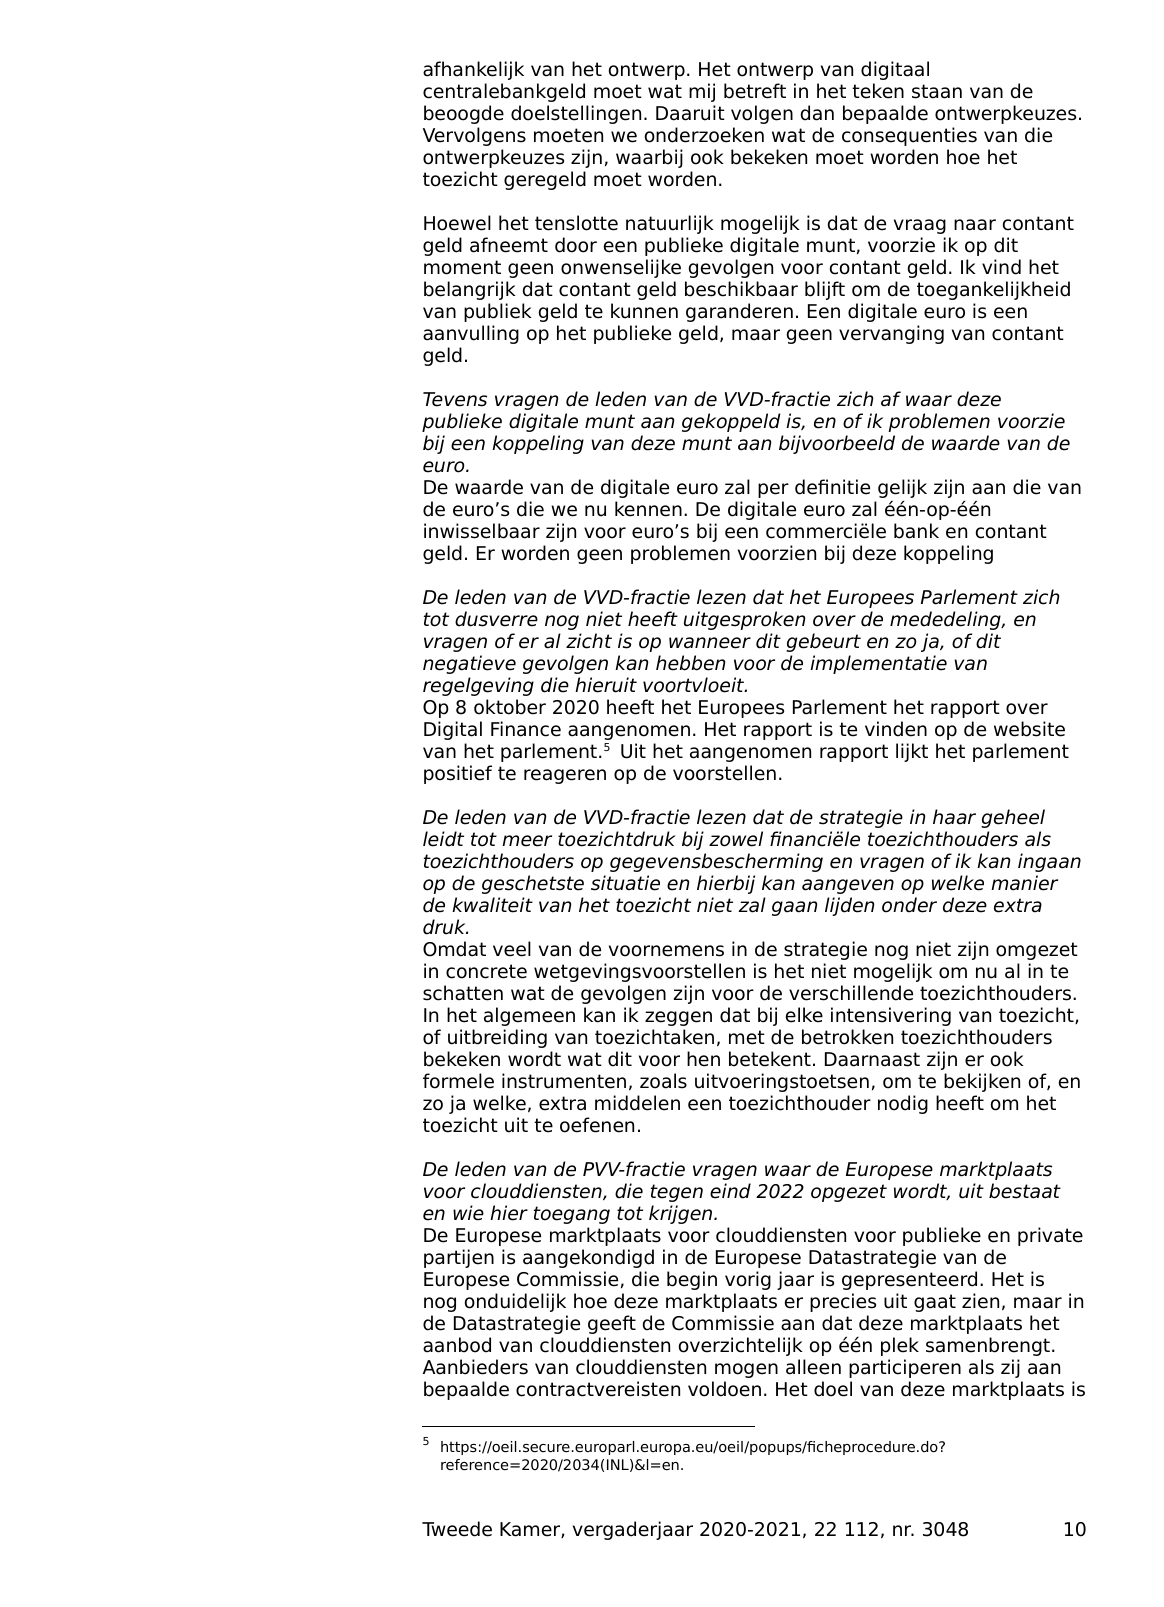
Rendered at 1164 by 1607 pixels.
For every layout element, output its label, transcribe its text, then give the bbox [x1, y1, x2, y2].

text Op 8 oktober 2020 heeft het Europees Parlement het rapport over Digital Finance aangenomen. Het rapport is te vinden op de website van het parlement. Uit het aangenomen rapport lijkt het parlement positief te reageren op de voorstellen. [422, 697, 1087, 785]
text De Europese marktplaats voor clouddiensten voor publieke en private partijen is aangekondigd in de Europese Datastrategie van de Europese Commissie, die begin vorig jaar is gepresenteerd. Het is nog onduidelijk hoe deze marktplaats er precies uit gaat zien, maar in de Datastrategie geeft de Commissie aan dat deze marktplaats het aanbod van clouddiensten overzichtelijk op één plek samenbrengt. Aanbieders van clouddiensten mogen alleen participeren als zij aan bepaalde contractvereisten voldoen. Het doel van deze marktplaats is [422, 1225, 1087, 1401]
text De leden van de VVD-fractie lezen dat het Europees Parlement zich tot dusverre nog niet heeft uitgesproken over de mededeling, en vragen of er al zicht is op wanneer dit gebeurt en zo ja, of dit negatieve gevolgen kan hebben voor de implementatie van regelgeving die hieruit voortvloeit. [422, 587, 1087, 697]
text https://oeil.secure.europarl.europa.eu/oeil/popups/ficheprocedure.do?reference=2020/2034(INL)&l=en. [422, 1435, 1087, 1474]
text De leden van de VVD-fractie lezen dat de strategie in haar geheel leidt tot meer toezichtdruk bij zowel financiële toezichthouders als toezichthouders op gegevensbescherming en vragen of ik kan ingaan op de geschetste situatie en hierbij kan aangeven op welke manier de kwaliteit van het toezicht niet zal gaan lijden onder deze extra druk. [422, 807, 1087, 939]
text De waarde van de digitale euro zal per definitie gelijk zijn aan die van de euro’s die we nu kennen. De digitale euro zal één-op-één inwisselbaar zijn voor euro’s bij een commerciële bank en contant geld. Er worden geen problemen voorzien bij deze koppeling [422, 477, 1087, 565]
text Omdat veel van de voornemens in de strategie nog niet zijn omgezet in concrete wetgevingsvoorstellen is het niet mogelijk om nu al in te schatten wat de gevolgen zijn voor de verschillende toezichthouders. In het algemeen kan ik zeggen dat bij elke intensivering van toezicht, of uitbreiding van toezichtaken, met de betrokken toezichthouders bekeken wordt wat dit voor hen betekent. Daarnaast zijn er ook formele instrumenten, zoals uitvoeringstoetsen, om te bekijken of, en zo ja welke, extra middelen een toezichthouder nodig heeft om het toezicht uit te oefenen. [422, 939, 1087, 1137]
text Tevens vragen de leden van de VVD-fractie zich af waar deze publieke digitale munt aan gekoppeld is, en of ik problemen voorzie bij een koppeling van deze munt aan bijvoorbeeld de waarde van de euro. [422, 389, 1087, 477]
text afhankelijk van het ontwerp. Het ontwerp van digitaal centralebankgeld moet wat mij betreft in het teken staan van de beoogde doelstellingen. Daaruit volgen dan bepaalde ontwerpkeuzes. Vervolgens moeten we onderzoeken wat de consequenties van die ontwerpkeuzes zijn, waarbij ook bekeken moet worden hoe het toezicht geregeld moet worden. [422, 59, 1087, 191]
text De leden van de PVV-fractie vragen waar de Europese marktplaats voor clouddiensten, die tegen eind 2022 opgezet wordt, uit bestaat en wie hier toegang tot krijgen. [422, 1159, 1087, 1225]
text Hoewel het tenslotte natuurlijk mogelijk is dat de vraag naar contant geld afneemt door een publieke digitale munt, voorzie ik op dit moment geen onwenselijke gevolgen voor contant geld. Ik vind het belangrijk dat contant geld beschikbaar blijft om de toegankelijkheid van publiek geld te kunnen garanderen. Een digitale euro is een aanvulling op het publieke geld, maar geen vervanging van contant geld. [422, 213, 1087, 367]
